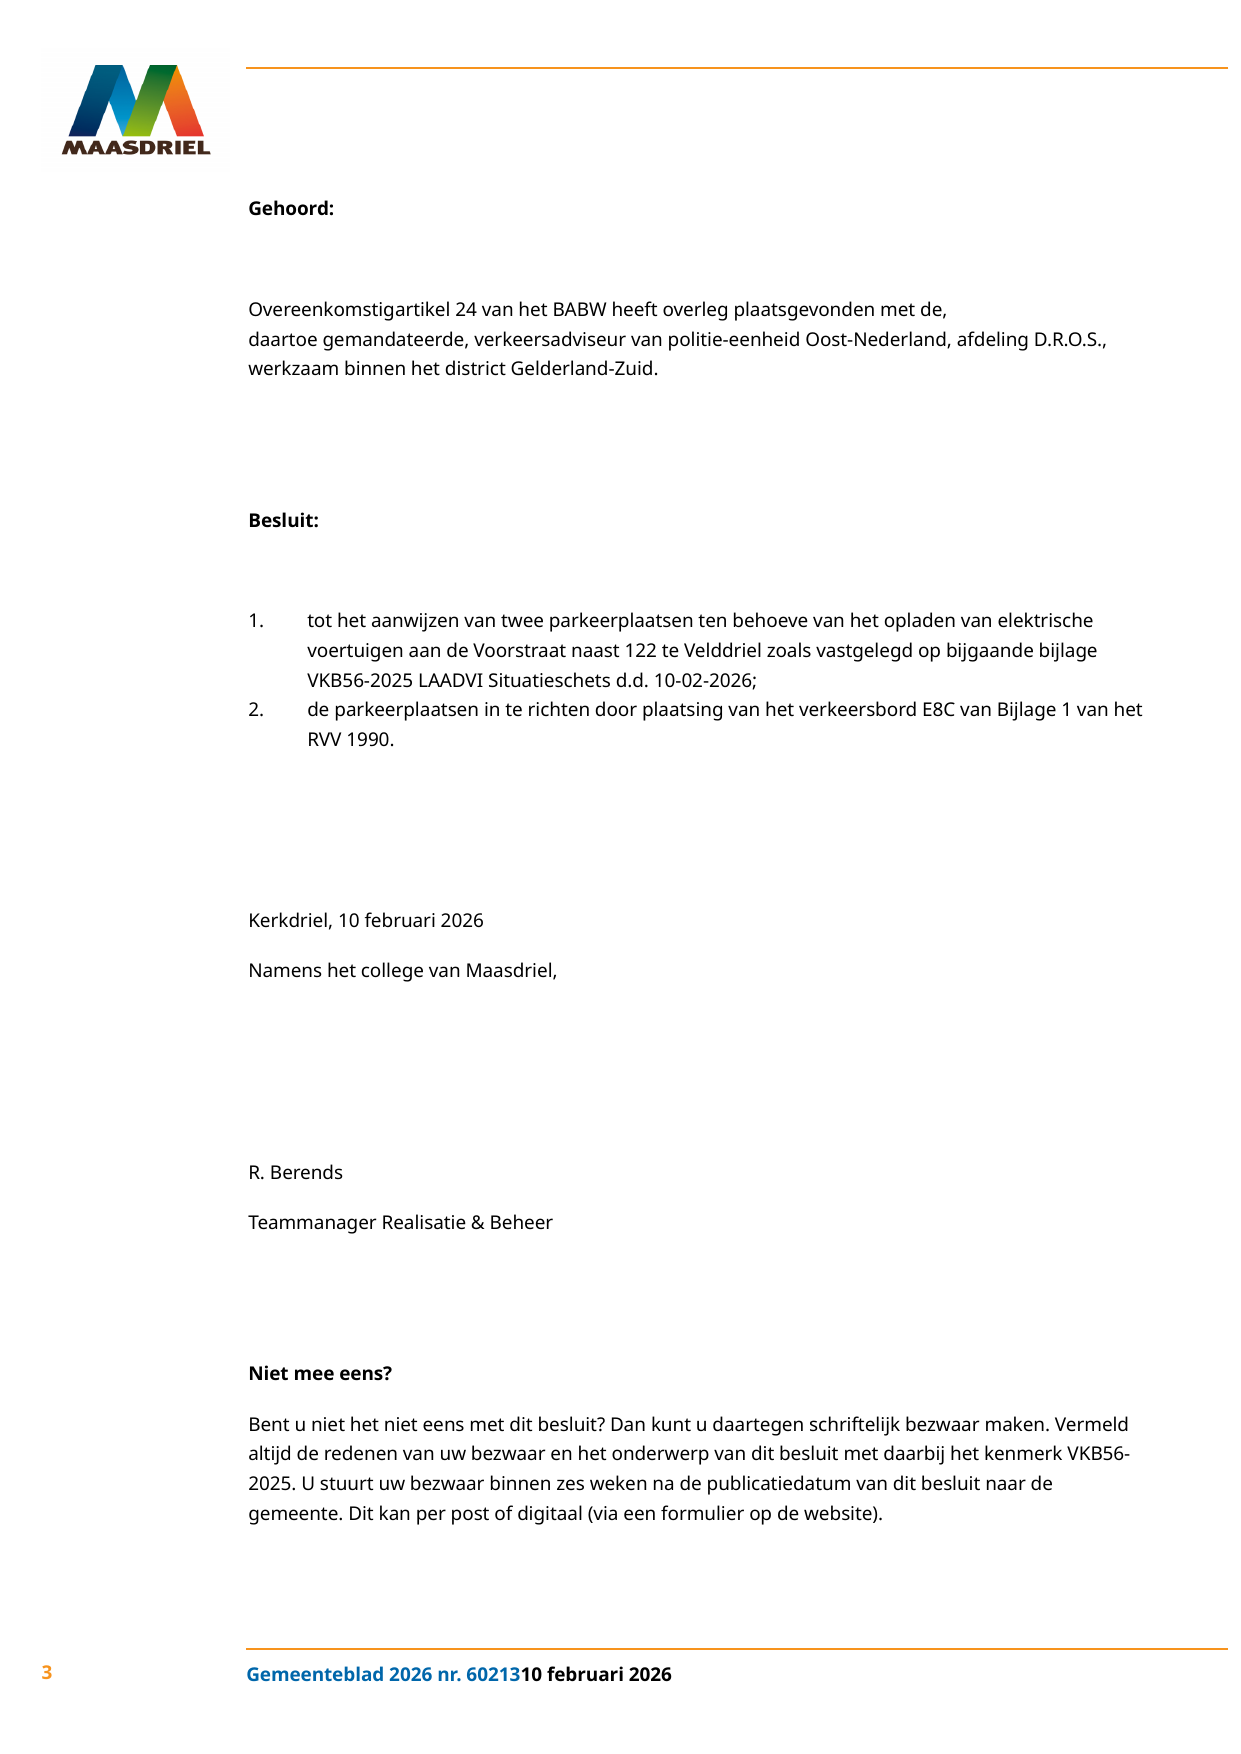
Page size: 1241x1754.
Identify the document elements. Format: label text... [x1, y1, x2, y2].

text Kerkdriel, 10 februari 2026 [248, 907, 1152, 933]
list tot het aanwijzen van twee parkeerplaatsen ten behoeve van het opladen van elektrische voertuigen aan de Voorstraat naast 122 te Velddriel zoals vastgelegd op bijgaande bijlage VKB56-2025 LAADVI Situatieschets d.d. 10-02-2026; [248, 608, 1152, 693]
text R. Berends [248, 1159, 1152, 1185]
text Teammanager Realisatie & Beheer [248, 1209, 1152, 1235]
text Besluit: [248, 507, 1152, 533]
list de parkeerplaatsen in te richten door plaatsing van het verkeersbord E8C van Bijlage 1 van het RVV 1990. [248, 696, 1152, 752]
text Namens het college van Maasdriel, [248, 957, 1152, 983]
text Bent u niet het niet eens met dit besluit? Dan kunt u daartegen schriftelijk bezwaar maken. Vermeld altijd de redenen van uw bezwaar en het onderwerp van dit besluit met daarbij het kenmerk VKB56-2025. U stuurt uw bezwaar binnen zes weken na de publicatiedatum van dit besluit naar de gemeente. Dit kan per post of digitaal (via een formulier op de website). [248, 1411, 1152, 1526]
text Gehoord: [248, 196, 1152, 221]
text Niet mee eens? [248, 1361, 1152, 1386]
text Overeenkomstigartikel 24 van het BABW heeft overleg plaatsgevonden met de, daartoe gemandateerde, verkeersadviseur van politie-eenheid Oost-Nederland, afdeling D.R.O.S., werkzaam binnen het district Gelderland-Zuid. [248, 296, 1152, 381]
picture [41, 47, 231, 172]
